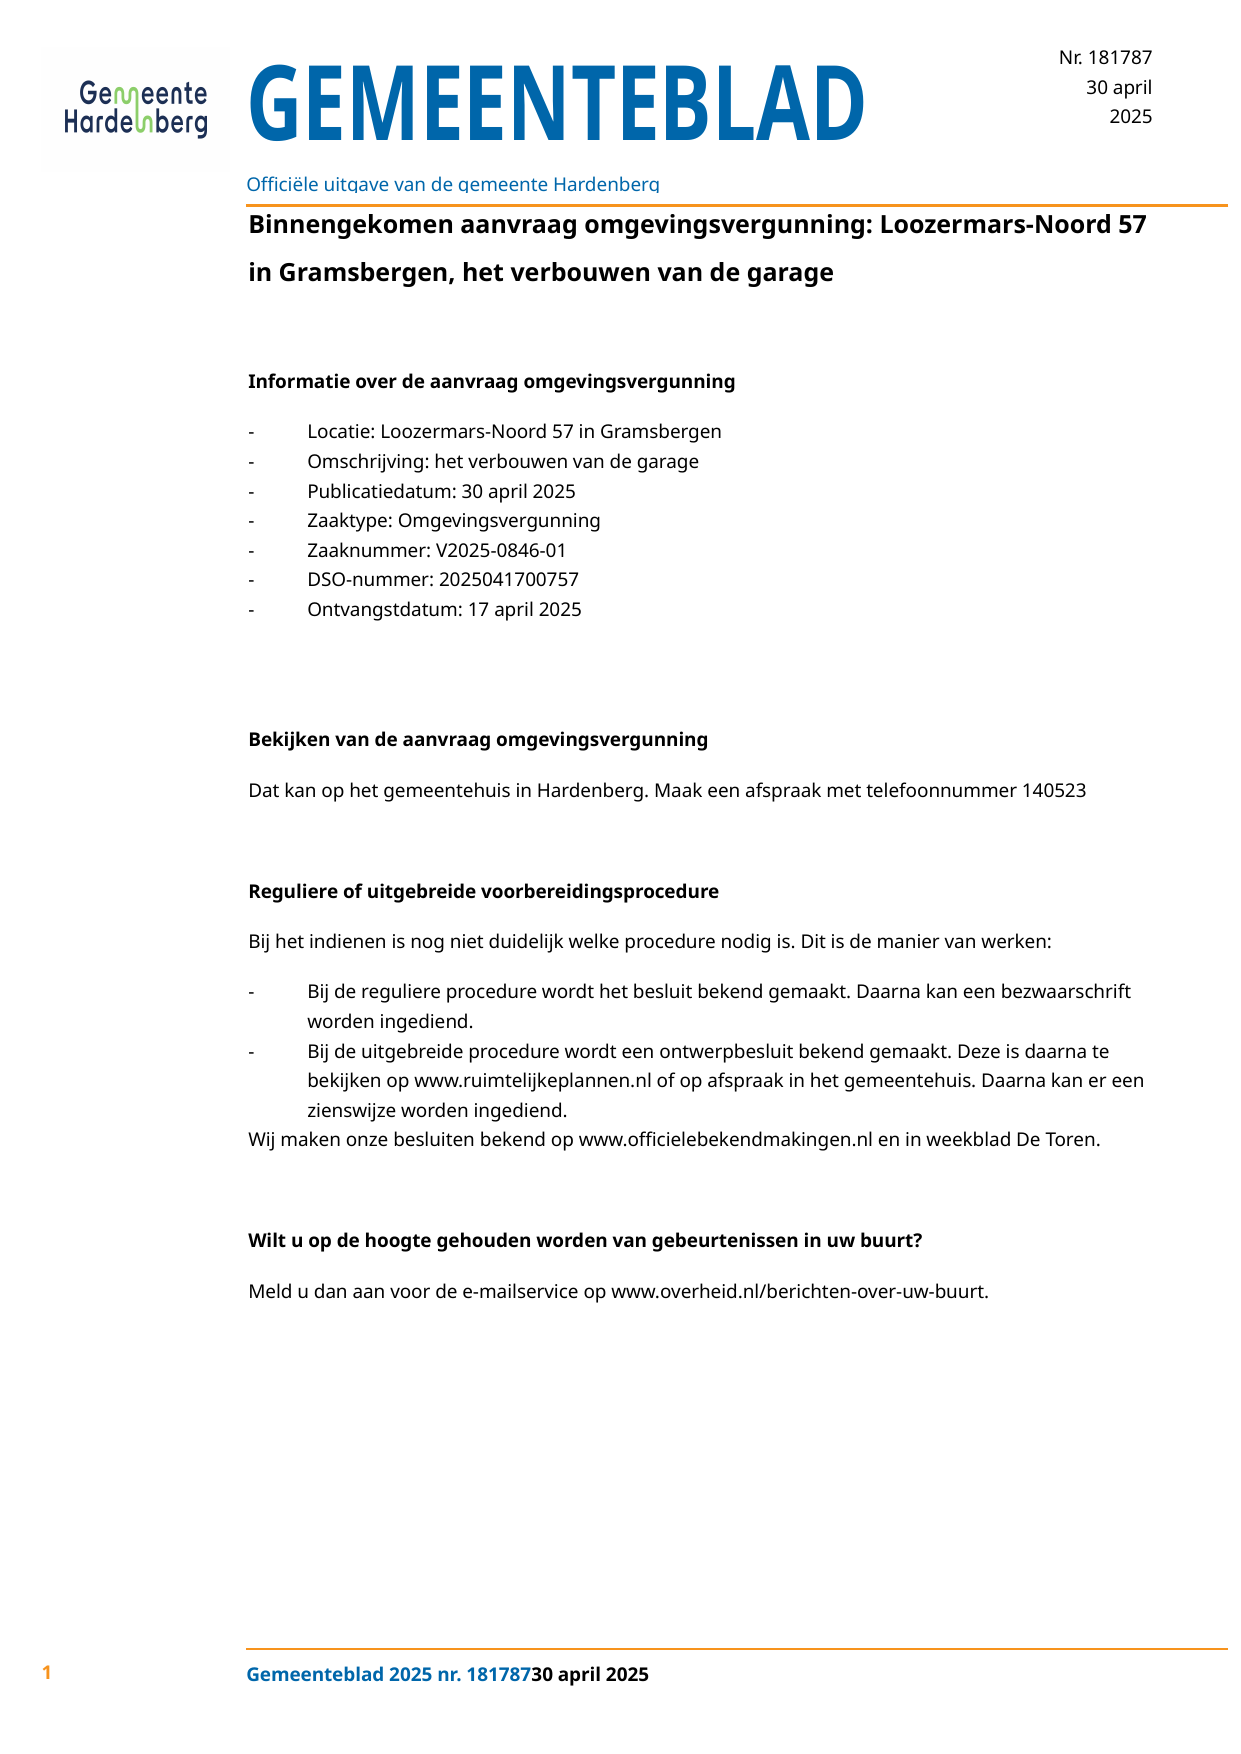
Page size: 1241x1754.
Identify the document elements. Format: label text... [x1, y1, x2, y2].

text Binnengekomen aanvraag omgevingsvergunning: Loozermars-Noord 57 in Gramsbergen, het verbouwen van de garage [248, 207, 1152, 288]
list DSO-nummer: 2025041700757 [248, 567, 1152, 592]
list Bij de uitgebreide procedure wordt een ontwerpbesluit bekend gemaakt. Deze is daarna te bekijken op www.ruimtelijkeplannen.nl of op afspraak in het gemeentehuis. Daarna kan er een zienswijze worden ingediend. [248, 1038, 1152, 1123]
list Zaaknummer: V2025-0846-01 [248, 537, 1152, 563]
list Zaaktype: Omgevingsvergunning [248, 507, 1152, 533]
text Bekijken van de aanvraag omgevingsvergunning [248, 727, 1152, 752]
list Omschrijving: het verbouwen van de garage [248, 448, 1152, 474]
picture [41, 47, 231, 172]
list Bij de reguliere procedure wordt het besluit bekend gemaakt. Daarna kan een bezwaarschrift worden ingediend. [248, 979, 1152, 1034]
text Meld u dan aan voor de e-mailservice op www.overheid.nl/berichten-over-uw-buurt. [248, 1278, 1152, 1304]
text Dat kan op het gemeentehuis in Hardenberg. Maak een afspraak met telefoonnummer 140523 [248, 777, 1152, 803]
list Ontvangstdatum: 17 april 2025 [248, 596, 1152, 622]
text Wilt u op de hoogte gehouden worden van gebeurtenissen in uw buurt? [248, 1227, 1152, 1253]
list Locatie: Loozermars-Noord 57 in Gramsbergen [248, 419, 1152, 444]
text Wij maken onze besluiten bekend op www.officielebekendmakingen.nl en in weekblad De Toren. [248, 1127, 1152, 1152]
list Publicatiedatum: 30 april 2025 [248, 478, 1152, 504]
text Reguliere of uitgebreide voorbereidingsprocedure [248, 878, 1152, 904]
text Bij het indienen is nog niet duidelijk welke procedure nodig is. Dit is de manier van werken: [248, 928, 1152, 954]
text Informatie over de aanvraag omgevingsvergunning [248, 368, 1152, 394]
